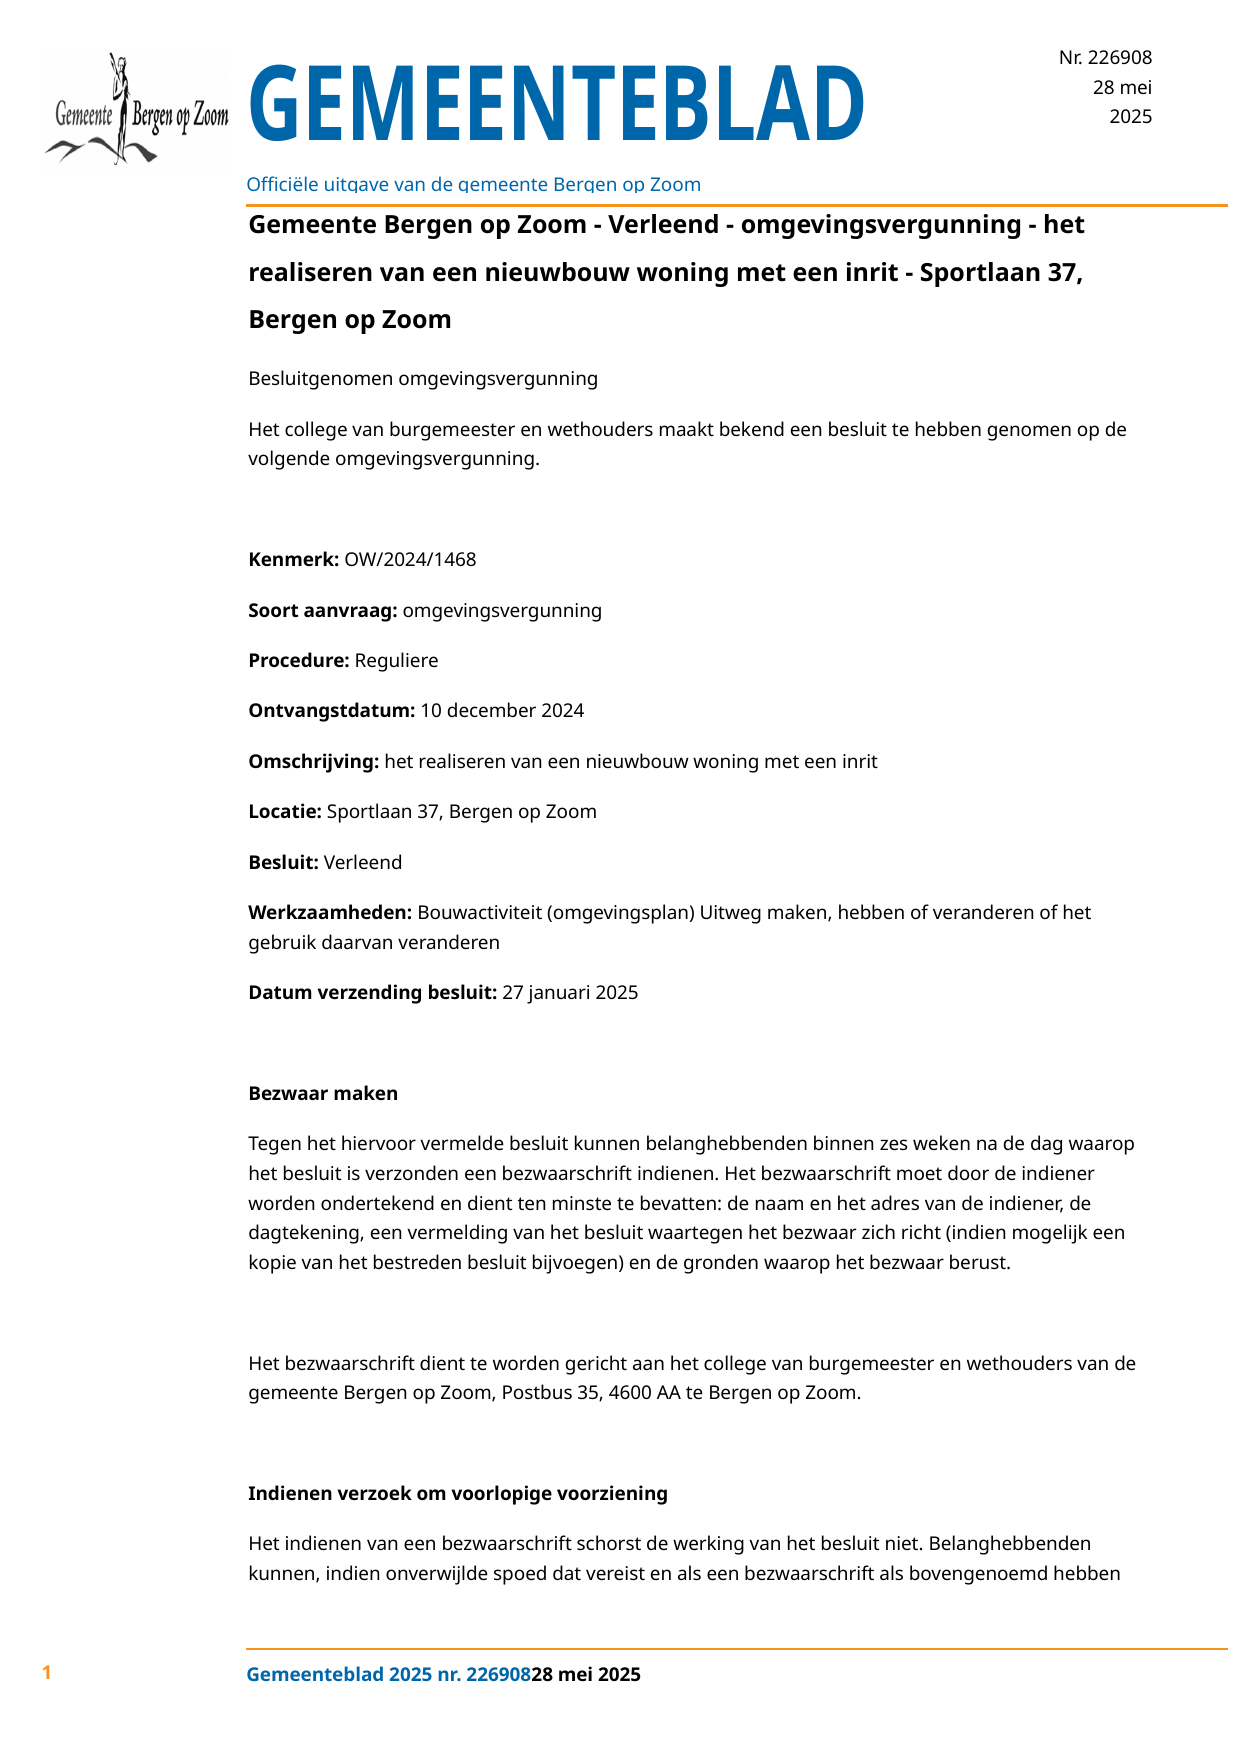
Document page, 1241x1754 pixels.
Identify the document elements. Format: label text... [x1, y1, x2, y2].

text Ontvangstdatum: 10 december 2024 [248, 698, 1152, 723]
text Het bezwaarschrift dient te worden gericht aan het college van burgemeester en wethouders van de gemeente Bergen op Zoom, Postbus 35, 4600 AA te Bergen op Zoom. [248, 1350, 1152, 1405]
text Omschrijving: het realiseren van een nieuwbouw woning met een inrit [248, 748, 1152, 774]
text Procedure: Reguliere [248, 647, 1152, 673]
text Het indienen van een bezwaarschrift schorst de werking van het besluit niet. Belanghebbenden kunnen, indien onverwijlde spoed dat vereist en als een bezwaarschrift als bovengenoemd hebben [248, 1531, 1152, 1586]
text Locatie: Sportlaan 37, Bergen op Zoom [248, 798, 1152, 824]
text Het college van burgemeester en wethouders maakt bekend een besluit te hebben genomen op de volgende omgevingsvergunning. [248, 416, 1152, 471]
text Besluitgenomen omgevingsvergunning [248, 366, 1152, 391]
text Soort aanvraag: omgevingsvergunning [248, 597, 1152, 622]
picture [41, 47, 231, 172]
text Besluit: Verleend [248, 849, 1152, 874]
text Werkzaamheden: Bouwactiviteit (omgevingsplan) Uitweg maken, hebben of veranderen of het gebruik daarvan veranderen [248, 899, 1152, 954]
text Gemeente Bergen op Zoom - Verleend - omgevingsvergunning - het realiseren van een nieuwbouw woning met een inrit - Sportlaan 37, Bergen op Zoom [248, 207, 1152, 336]
text Kenmerk: OW/2024/1468 [248, 546, 1152, 572]
text Tegen het hiervoor vermelde besluit kunnen belanghebbenden binnen zes weken na de dag waarop het besluit is verzonden een bezwaarschrift indienen. Het bezwaarschrift moet door de indiener worden ondertekend en dient ten minste te bevatten: de naam en het adres van de indiener, de dagtekening, een vermelding van het besluit waartegen het bezwaar zich richt (indien mogelijk een kopie van het bestreden besluit bijvoegen) en de gronden waarop het bezwaar berust. [248, 1131, 1152, 1274]
text Indienen verzoek om voorlopige voorziening [248, 1480, 1152, 1506]
text Datum verzending besluit: 27 januari 2025 [248, 979, 1152, 1005]
text Bezwaar maken [248, 1080, 1152, 1106]
